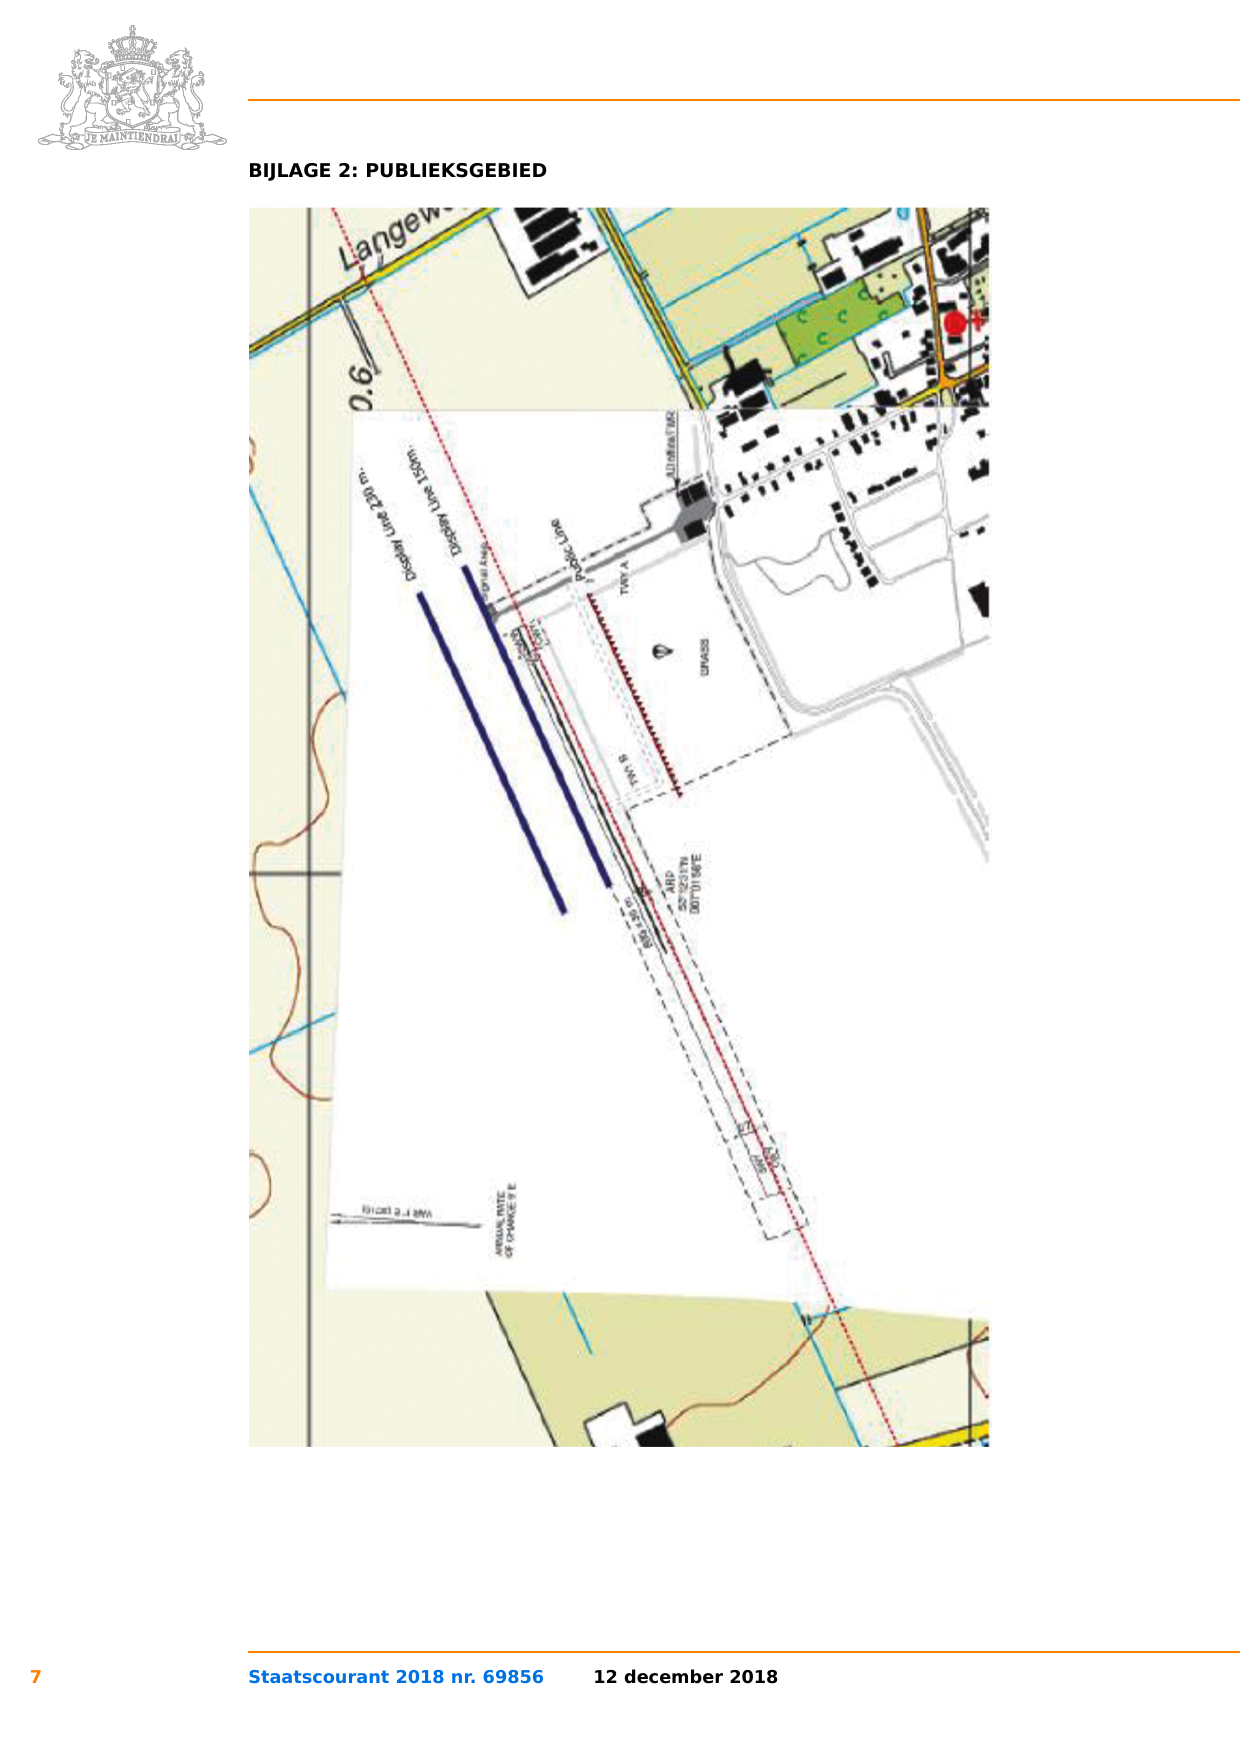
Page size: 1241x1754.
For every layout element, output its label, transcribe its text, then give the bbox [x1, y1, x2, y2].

picture [248, 206, 993, 1447]
subtitle BIJLAGE 2: PUBLIEKSGEBIED [248, 160, 1163, 182]
picture [38, 25, 227, 150]
